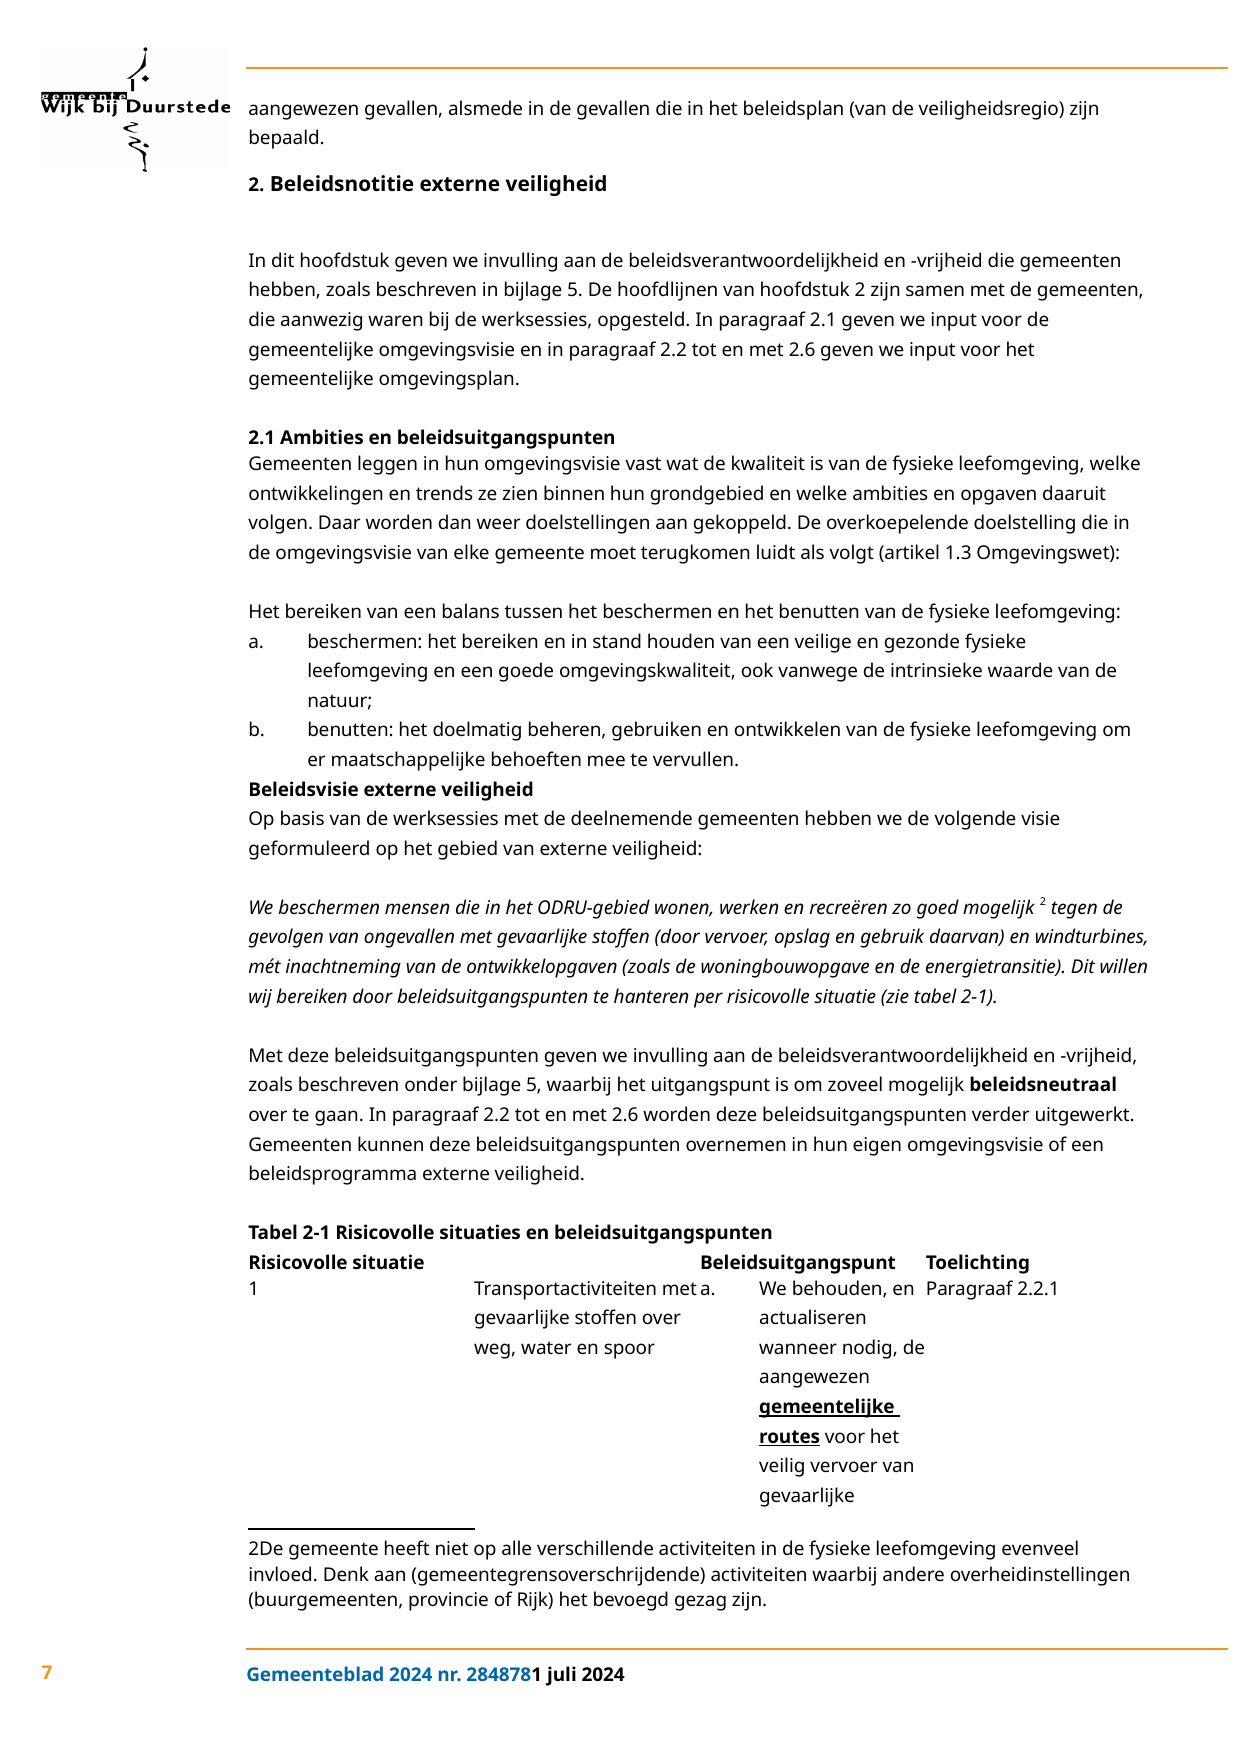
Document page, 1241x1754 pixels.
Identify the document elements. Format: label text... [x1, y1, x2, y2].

list benutten: het doelmatig beheren, gebruiken en ontwikkelen van de fysieke leefomgeving om er maatschappelijke behoeften mee te vervullen. [248, 717, 1152, 772]
text De gemeente heeft niet op alle verschillende activiteiten in de fysieke leefomgeving evenveel invloed. Denk aan (gemeentegrensoverschrijdende) activiteiten waarbij andere overheidinstellingen (buurgemeenten, provincie of Rijk) het bevoegd gezag zijn. [248, 1535, 1152, 1612]
table_header Risicovolle situatie [248, 1249, 700, 1275]
text In dit hoofdstuk geven we invulling aan de beleidsverantwoordelijkheid en -vrijheid die gemeenten hebben, zoals beschreven in bijlage 5. De hoofdlijnen van hoofdstuk 2 zijn samen met de gemeenten, die aanwezig waren bij de werksessies, opgesteld. In paragraaf 2.1 geven we input voor de gemeentelijke omgevingsvisie en in paragraaf 2.2 tot en met 2.6 geven we input voor het gemeentelijke omgevingsplan. [248, 247, 1152, 391]
table_cell Paragraaf 2.2.1 [926, 1275, 1152, 1508]
text Op basis van de werksessies met de deelnemende gemeenten hebben we de volgende visie geformuleerd op het gebied van externe veiligheid: [248, 805, 1152, 861]
table_cell We behouden, en actualiseren wanneer nodig, de aangewezen gemeentelijke routes voor het veilig vervoer van gevaarlijke [700, 1275, 926, 1508]
text Beleidsvisie externe veiligheid [248, 776, 1152, 801]
table_header Beleidsuitgangspunt [700, 1249, 926, 1275]
table_cell 1 [248, 1275, 474, 1508]
table_header aangewezen gevallen, alsmede in de gevallen die in het beleidsplan (van de veiligheidsregio) zijn bepaald. [248, 95, 1152, 150]
text We beschermen mensen die in het ODRU-gebied wonen, werken en recreëren zo goed mogelijk tegen de gevolgen van ongevallen met gevaarlijke stoffen (door vervoer, opslag en gebruik daarvan) en windturbines, mét inachtneming van de ontwikkelopgaven (zoals de woningbouwopgave en de energietransitie). Dit willen wij bereiken door beleidsuitgangspunten te hanteren per risicovolle situatie (zie tabel 2-1). [248, 894, 1152, 1008]
list beschermen: het bereiken en in stand houden van een veilige en gezonde fysieke leefomgeving en een goede omgevingskwaliteit, ook vanwege de intrinsieke waarde van de natuur; [248, 628, 1152, 713]
text Gemeenten leggen in hun omgevingsvisie vast wat de kwaliteit is van de fysieke leefomgeving, welke ontwikkelingen en trends ze zien binnen hun grondgebied en welke ambities en opgaven daaruit volgen. Daar worden dan weer doelstellingen aan gekoppeld. De overkoepelende doelstelling die in de omgevingsvisie van elke gemeente moet terugkomen luidt als volgt (artikel 1.3 Omgevingswet): [248, 450, 1152, 565]
text Met deze beleidsuitgangspunten geven we invulling aan de beleidsverantwoordelijkheid en -vrijheid, zoals beschreven onder bijlage 5, waarbij het uitgangspunt is om zoveel mogelijk beleidsneutraal over te gaan. In paragraaf 2.2 tot en met 2.6 worden deze beleidsuitgangspunten verder uitgewerkt. Gemeenten kunnen deze beleidsuitgangspunten overnemen in hun eigen omgevingsvisie of een beleidsprogramma externe veiligheid. [248, 1042, 1152, 1186]
text Het bereiken van een balans tussen het beschermen en het benutten van de fysieke leefomgeving: [248, 598, 1152, 624]
picture [41, 47, 231, 172]
text 2. Beleidsnotitie externe veiligheid [248, 169, 1152, 198]
text Tabel 2-1 Risicovolle situaties en beleidsuitgangspunten [248, 1219, 1152, 1245]
table_header Toelichting [926, 1249, 1152, 1275]
text 2.1 Ambities en beleidsuitgangspunten [248, 424, 1152, 450]
table_cell Transportactiviteiten met gevaarlijke stoffen over weg, water en spoor [474, 1275, 700, 1508]
